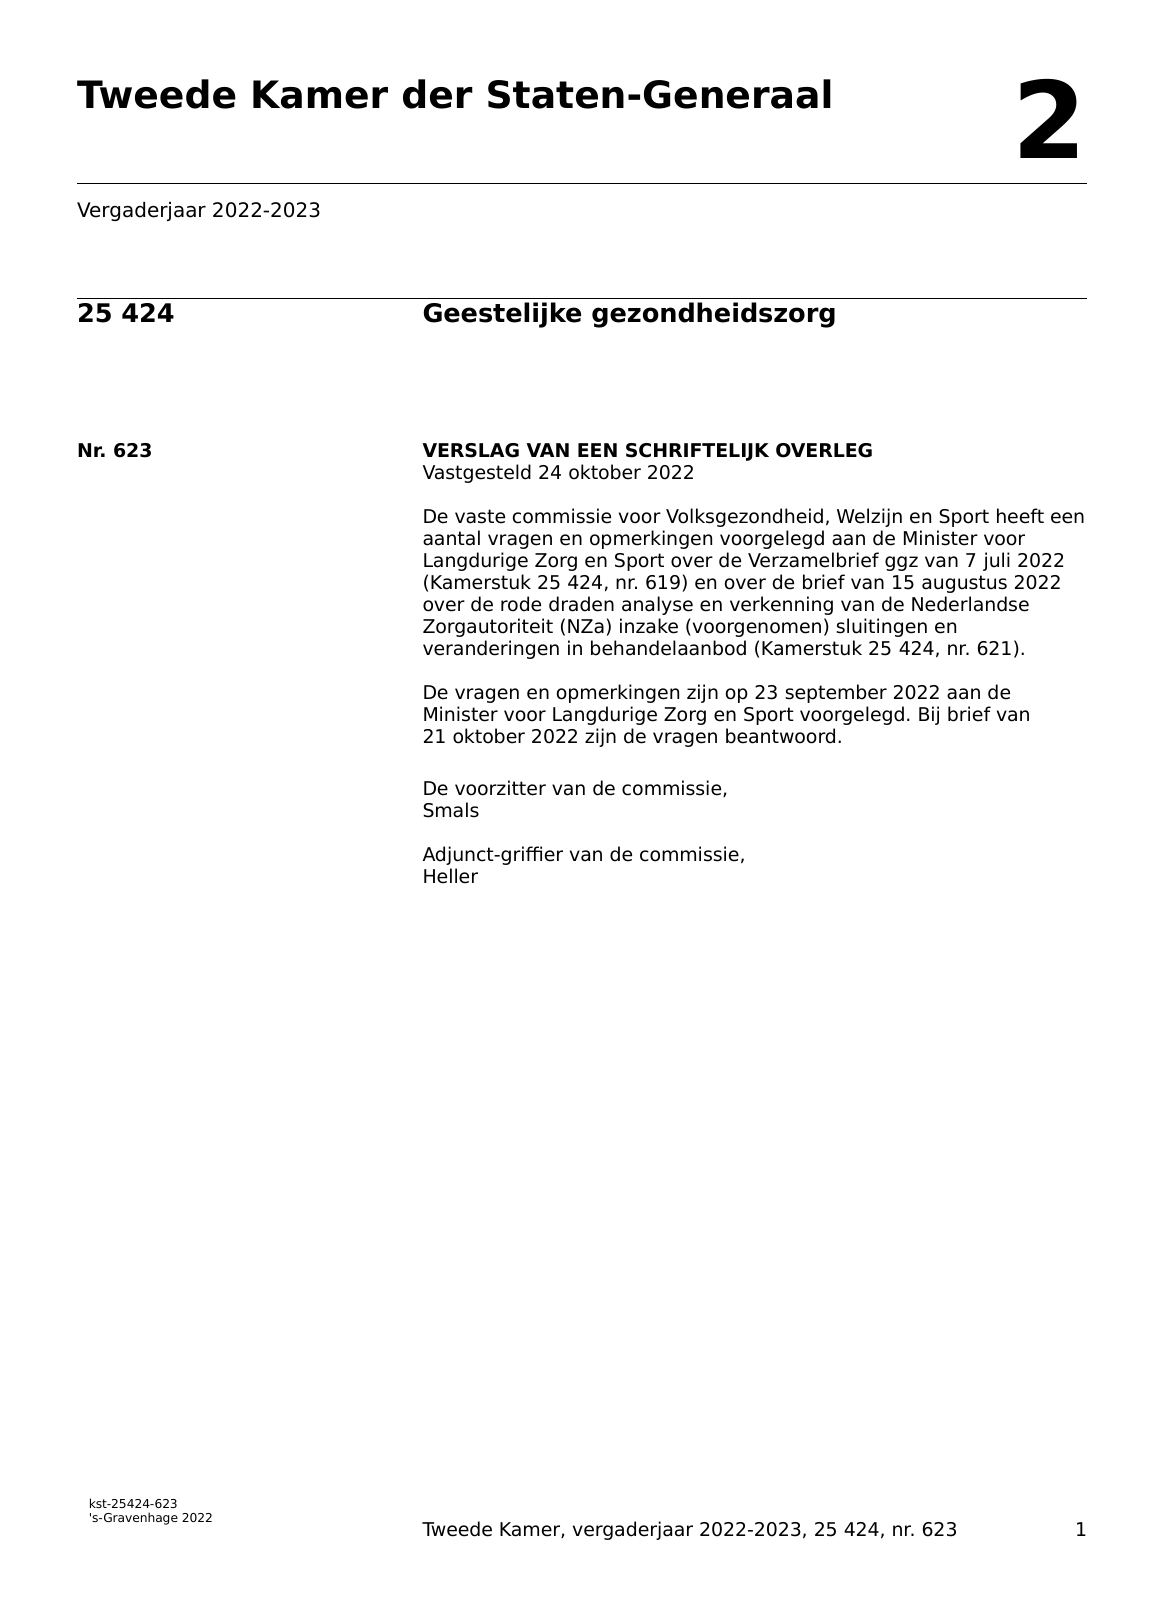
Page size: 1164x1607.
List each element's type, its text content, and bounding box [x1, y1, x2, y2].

table_header Tweede Kamer der Staten-Generaal [77, 59, 886, 183]
text 's-Gravenhage 2022 [88, 1511, 323, 1525]
text De vaste commissie voor Volksgezondheid, Welzijn en Sport heeft een aantal vragen en opmerkingen voorgelegd aan de Minister voor Langdurige Zorg en Sport over de Verzamelbrief ggz van 7 juli 2022 (Kamerstuk 25 424, nr. 619) en over de brief van 15 augustus 2022 over de rode draden analyse en verkenning van de Nederlandse Zorgautoriteit (NZa) inzake (voorgenomen) sluitingen en veranderingen in behandelaanbod (Kamerstuk 25 424, nr. 621). [422, 506, 1087, 660]
subtitle Nr. 623 VERSLAG VAN EEN SCHRIFTELIJK OVERLEG [77, 440, 1087, 462]
text De vragen en opmerkingen zijn op 23 september 2022 aan de Minister voor Langdurige Zorg en Sport voorgelegd. Bij brief van 21 oktober 2022 zijn de vragen beantwoord. [422, 682, 1087, 748]
table_header 2 [886, 59, 1087, 183]
subtitle 25 424 Geestelijke gezondheidszorg [77, 299, 1087, 329]
table_cell Vergaderjaar 2022-2023 [77, 184, 1087, 298]
text Adjunct-griffier van de commissie, Heller [422, 844, 1087, 888]
text Vastgesteld 24 oktober 2022 [422, 462, 1087, 484]
text De voorzitter van de commissie, Smals [422, 778, 1087, 822]
text kst-25424-623 [88, 1497, 323, 1511]
